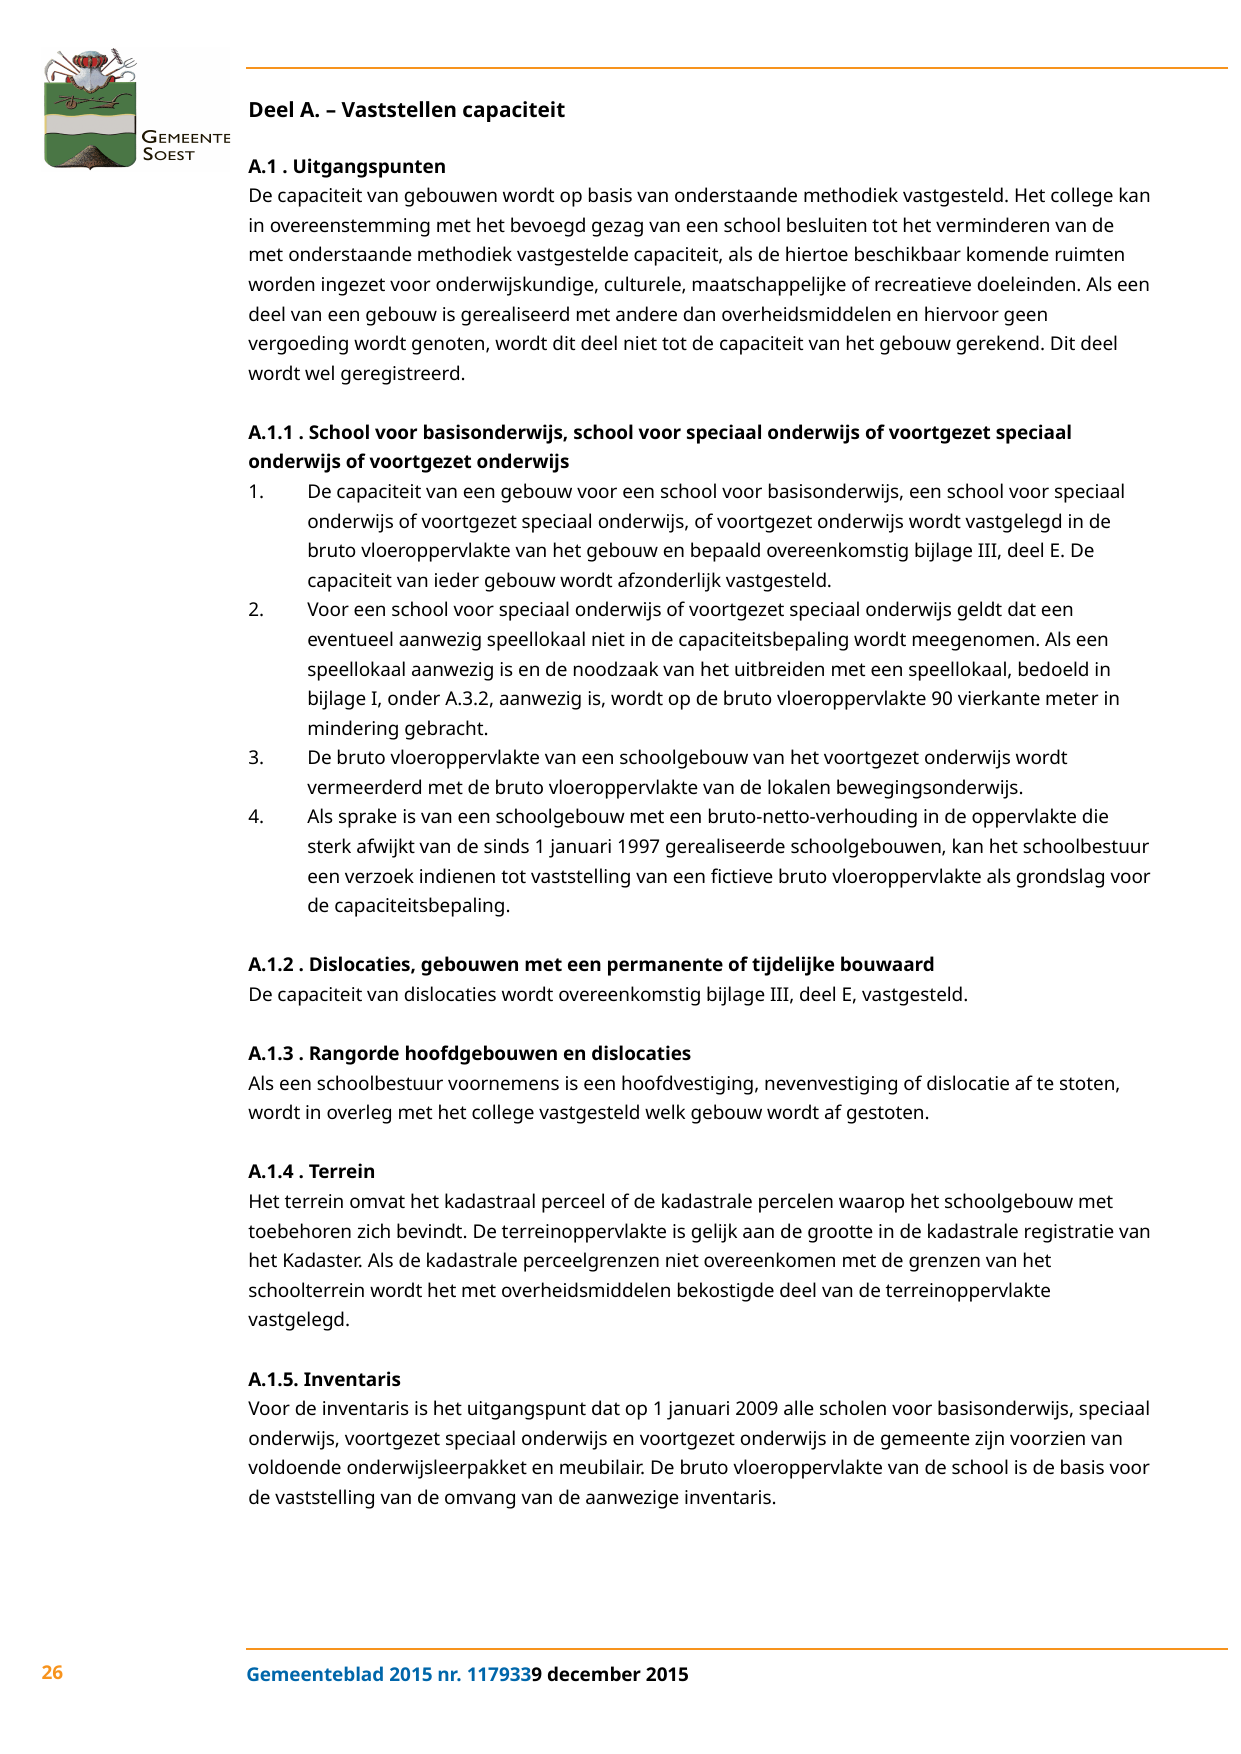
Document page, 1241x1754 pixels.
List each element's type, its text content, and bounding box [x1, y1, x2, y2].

text De capaciteit van dislocaties wordt overeenkomstig bijlage III, deel E, vastgesteld. [248, 981, 1152, 1007]
text A.1.5. Inventaris [248, 1366, 1152, 1392]
text Het terrein omvat het kadastraal perceel of de kadastrale percelen waarop het schoolgebouw met toebehoren zich bevindt. De terreinoppervlakte is gelijk aan de grootte in de kadastrale registratie van het Kadaster. Als de kadastrale perceelgrenzen niet overeenkomen met de grenzen van het schoolterrein wordt het met overheidsmiddelen bekostigde deel van de terreinoppervlakte vastgelegd. [248, 1188, 1152, 1332]
picture [41, 47, 231, 172]
list De bruto vloeroppervlakte van een schoolgebouw van het voortgezet onderwijs wordt vermeerderd met de bruto vloeroppervlakte van de lokalen bewegingsonderwijs. [248, 744, 1152, 800]
text A.1.4 . Terrein [248, 1159, 1152, 1184]
list Voor een school voor speciaal onderwijs of voortgezet speciaal onderwijs geldt dat een eventueel aanwezig speellokaal niet in de capaciteitsbepaling wordt meegenomen. Als een speellokaal aanwezig is en de noodzaak van het uitbreiden met een speellokaal, bedoeld in bijlage I, onder A.3.2, aanwezig is, wordt op de bruto vloeroppervlakte 90 vierkante meter in mindering gebracht. [248, 597, 1152, 741]
text A.1.1 . School voor basisonderwijs, school voor speciaal onderwijs of voortgezet speciaal onderwijs of voortgezet onderwijs [248, 419, 1152, 474]
text De capaciteit van gebouwen wordt op basis van onderstaande methodiek vastgesteld. Het college kan in overeenstemming met het bevoegd gezag van een school besluiten tot het verminderen van de met onderstaande methodiek vastgestelde capaciteit, als de hiertoe beschikbaar komende ruimten worden ingezet voor onderwijskundige, culturele, maatschappelijke of recreatieve doeleinden. Als een deel van een gebouw is gerealiseerd met andere dan overheidsmiddelen en hiervoor geen vergoeding wordt genoten, wordt dit deel niet tot de capaciteit van het gebouw gerekend. Dit deel wordt wel geregistreerd. [248, 182, 1152, 386]
list Als sprake is van een schoolgebouw met een bruto-netto-verhouding in de oppervlakte die sterk afwijkt van de sinds 1 januari 1997 gerealiseerde schoolgebouwen, kan het schoolbestuur een verzoek indienen tot vaststelling van een fictieve bruto vloeroppervlakte als grondslag voor de capaciteitsbepaling. [248, 804, 1152, 918]
text Deel A. – Vaststellen capaciteit [248, 95, 1152, 123]
text Als een schoolbestuur voornemens is een hoofdvestiging, nevenvestiging of dislocatie af te stoten, wordt in overleg met het college vastgesteld welk gebouw wordt af gestoten. [248, 1070, 1152, 1125]
text Voor de inventaris is het uitgangspunt dat op 1 januari 2009 alle scholen voor basisonderwijs, speciaal onderwijs, voortgezet speciaal onderwijs en voortgezet onderwijs in de gemeente zijn voorzien van voldoende onderwijsleerpakket en meubilair. De bruto vloeroppervlakte van de school is de basis voor de vaststelling van de omvang van de aanwezige inventaris. [248, 1395, 1152, 1510]
text A.1.2 . Dislocaties, gebouwen met een permanente of tijdelijke bouwaard [248, 952, 1152, 977]
text A.1 . Uitgangspunten [248, 153, 1152, 179]
list De capaciteit van een gebouw voor een school voor basisonderwijs, een school voor speciaal onderwijs of voortgezet speciaal onderwijs, of voortgezet onderwijs wordt vastgelegd in de bruto vloeroppervlakte van het gebouw en bepaald overeenkomstig bijlage III, deel E. De capaciteit van ieder gebouw wordt afzonderlijk vastgesteld. [248, 478, 1152, 593]
text A.1.3 . Rangorde hoofdgebouwen en dislocaties [248, 1040, 1152, 1066]
